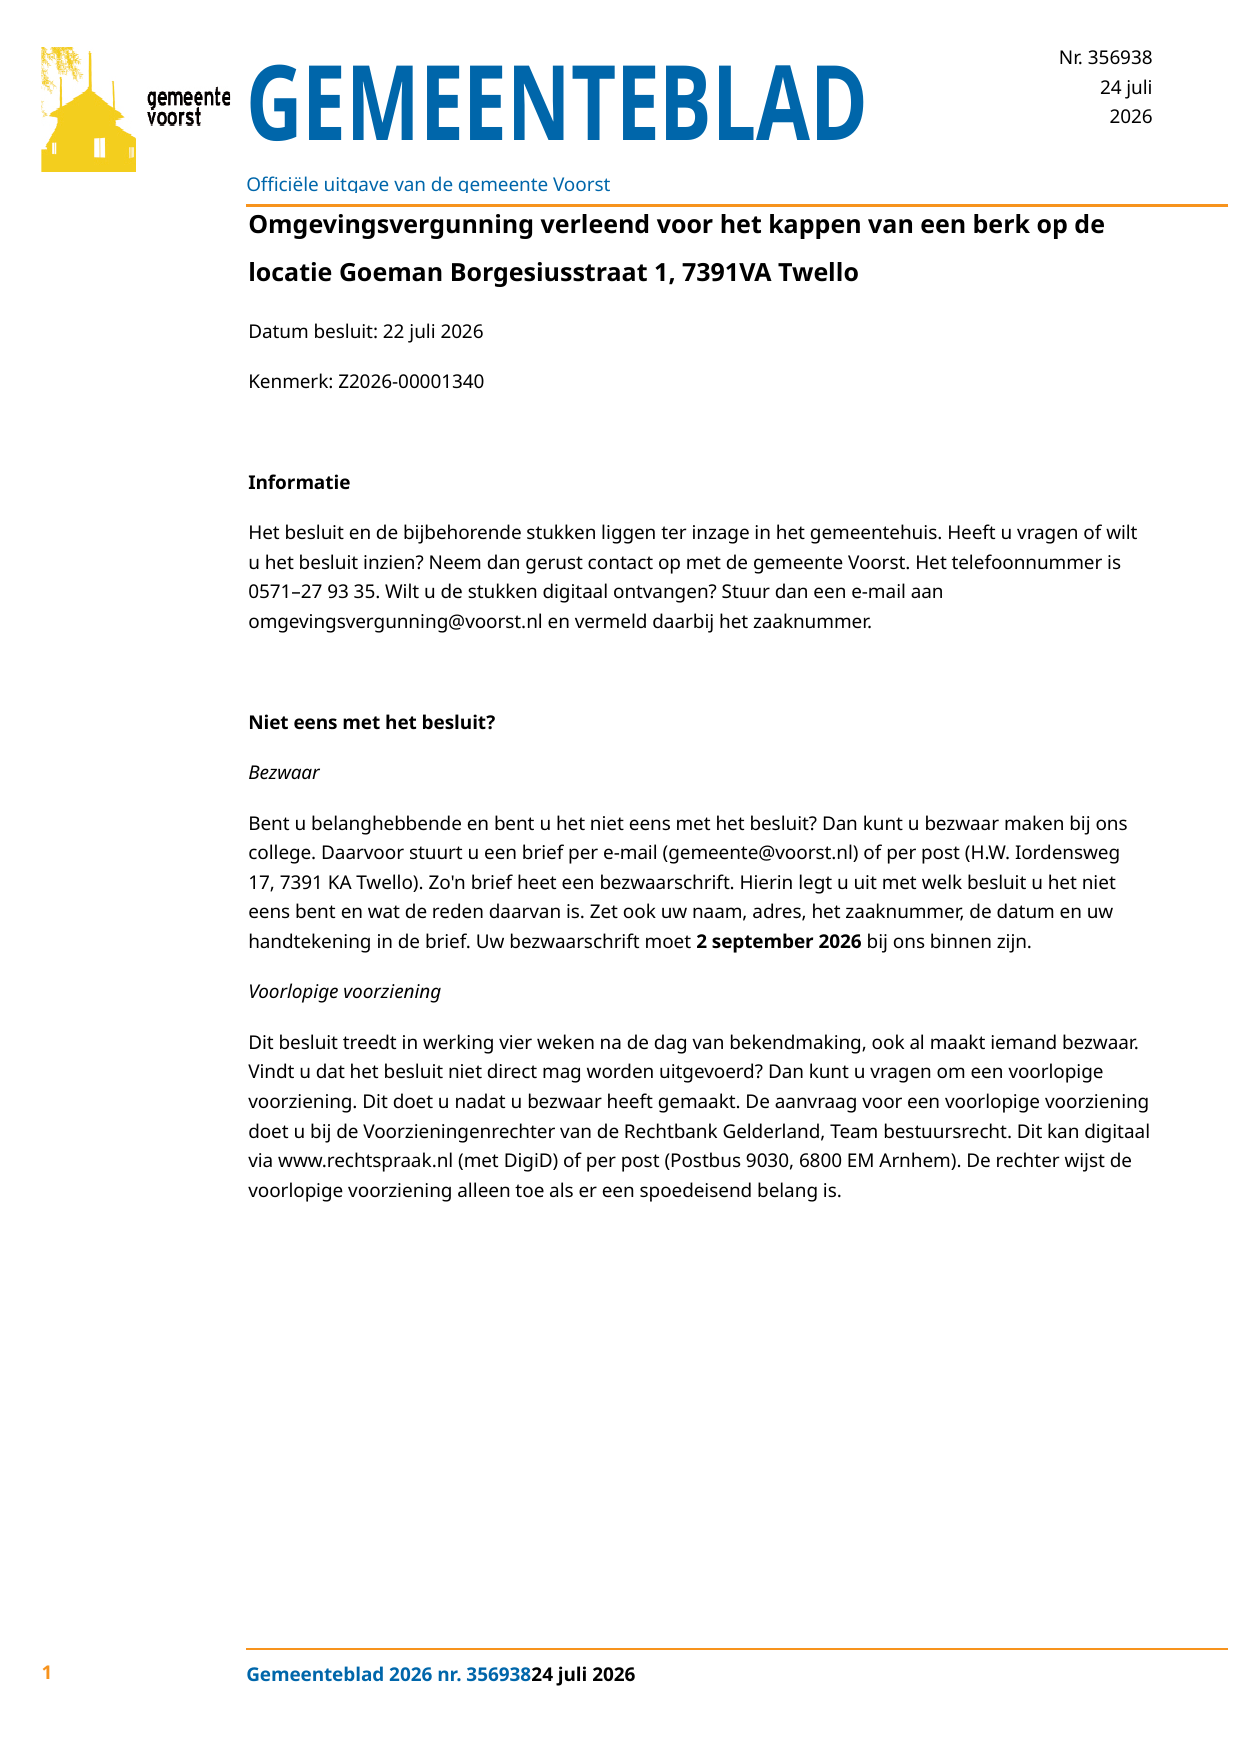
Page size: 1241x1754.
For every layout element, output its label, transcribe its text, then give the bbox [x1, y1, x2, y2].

text Kenmerk: Z2026-00001340 [248, 368, 1152, 394]
text Dit besluit treedt in werking vier weken na de dag van bekendmaking, ook al maakt iemand bezwaar. Vindt u dat het besluit niet direct mag worden uitgevoerd? Dan kunt u vragen om een voorlopige voorziening. Dit doet u nadat u bezwaar heeft gemaakt. De aanvraag voor een voorlopige voorziening doet u bij de Voorzieningenrechter van de Rechtbank Gelderland, Team bestuursrecht. Dit kan digitaal via www.rechtspraak.nl (met DigiD) of per post (Postbus 9030, 6800 EM Arnhem). De rechter wijst de voorlopige voorziening alleen toe als er een spoedeisend belang is. [248, 1029, 1152, 1203]
text Het besluit en de bijbehorende stukken liggen ter inzage in het gemeentehuis. Heeft u vragen of wilt u het besluit inzien? Neem dan gerust contact op met de gemeente Voorst. Het telefoonnummer is 0571–27 93 35. Wilt u de stukken digitaal ontvangen? Stuur dan een e-mail aan omgevingsvergunning@voorst.nl en vermeld daarbij het zaaknummer. [248, 519, 1152, 634]
text Datum besluit: 22 juli 2026 [248, 318, 1152, 344]
text Bezwaar [248, 759, 1152, 785]
text Omgevingsvergunning verleend voor het kappen van een berk op de locatie Goeman Borgesiusstraat 1, 7391VA Twello [248, 207, 1152, 288]
text Bent u belanghebbende en bent u het niet eens met het besluit? Dan kunt u bezwaar maken bij ons college. Daarvoor stuurt u een brief per e-mail (gemeente@voorst.nl) of per post (H.W. Iordensweg 17, 7391 KA Twello). Zo'n brief heet een bezwaarschrift. Hierin legt u uit met welk besluit u het niet eens bent en wat de reden daarvan is. Zet ook uw naam, adres, het zaaknummer, de datum en uw handtekening in de brief. Uw bezwaarschrift moet 2 september 2026 bij ons binnen zijn. [248, 810, 1152, 954]
text Voorlopige voorziening [248, 979, 1152, 1004]
text Informatie [248, 469, 1152, 495]
picture [41, 47, 231, 172]
text Niet eens met het besluit? [248, 709, 1152, 735]
